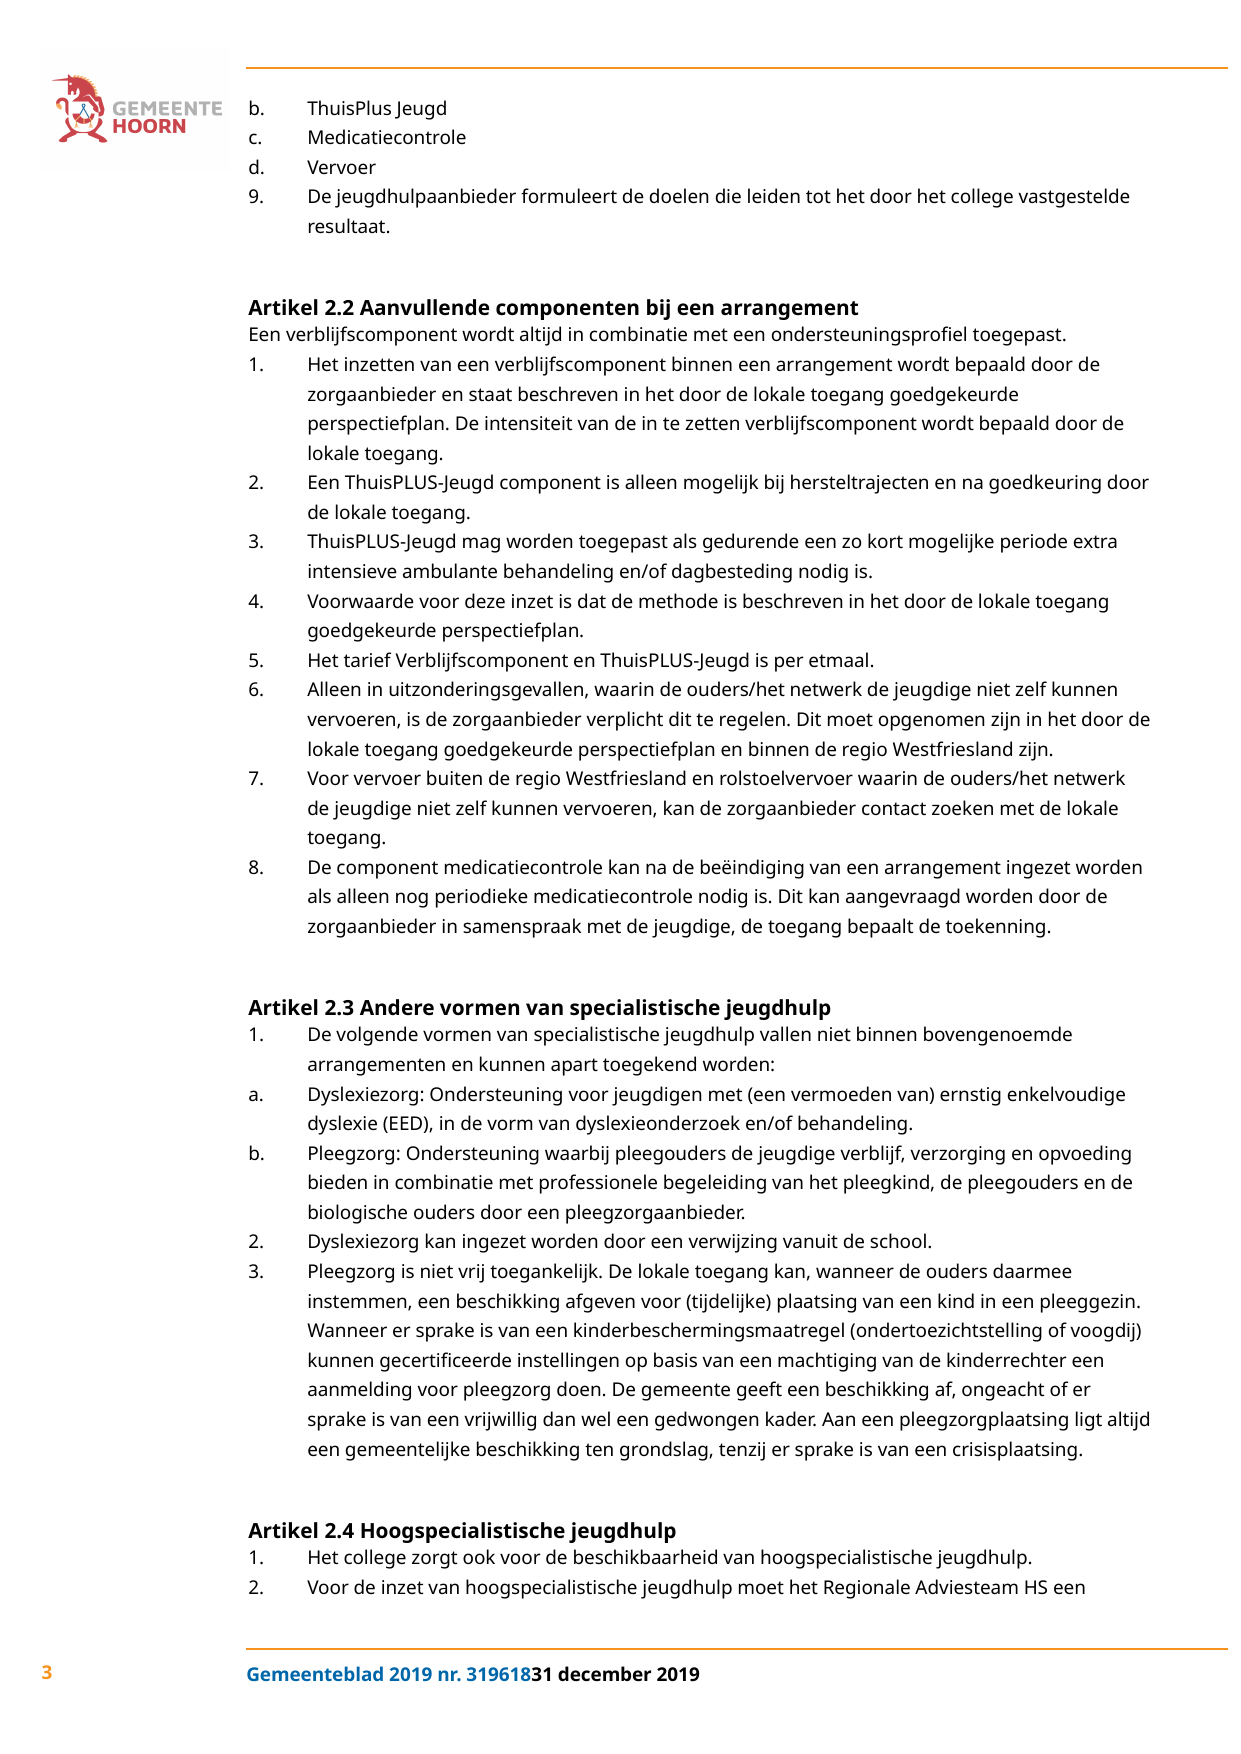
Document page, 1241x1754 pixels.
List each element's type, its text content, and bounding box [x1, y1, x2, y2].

list De jeugdhulpaanbieder formuleert de doelen die leiden tot het door het college vastgestelde resultaat. [248, 183, 1152, 239]
list Voorwaarde voor deze inzet is dat de methode is beschreven in het door de lokale toegang goedgekeurde perspectiefplan. [248, 588, 1152, 643]
list Voor de inzet van hoogspecialistische jeugdhulp moet het Regionale Adviesteam HS een [248, 1574, 1152, 1599]
text Een verblijfscomponent wordt altijd in combinatie met een ondersteuningsprofiel toegepast. [248, 322, 1152, 347]
list Vervoer [248, 154, 1152, 180]
list ThuisPlus Jeugd [248, 95, 1152, 121]
list Het inzetten van een verblijfscomponent binnen een arrangement wordt bepaald door de zorgaanbieder en staat beschreven in het door de lokale toegang goedgekeurde perspectiefplan. De intensiteit van de in te zetten verblijfscomponent wordt bepaald door de lokale toegang. [248, 351, 1152, 466]
list De component medicatiecontrole kan na de beëindiging van een arrangement ingezet worden als alleen nog periodieke medicatiecontrole nodig is. Dit kan aangevraagd worden door de zorgaanbieder in samenspraak met de jeugdige, de toegang bepaalt de toekenning. [248, 854, 1152, 939]
text Artikel 2.4 Hoogspecialistische jeugdhulp [248, 1516, 1152, 1544]
list Pleegzorg: Ondersteuning waarbij pleegouders de jeugdige verblijf, verzorging en opvoeding bieden in combinatie met professionele begeleiding van het pleegkind, de pleegouders en de biologische ouders door een pleegzorgaanbieder. [248, 1140, 1152, 1225]
list Medicatiecontrole [248, 124, 1152, 150]
list Het tarief Verblijfscomponent en ThuisPLUS-Jeugd is per etmaal. [248, 647, 1152, 673]
list Dyslexiezorg kan ingezet worden door een verwijzing vanuit de school. [248, 1229, 1152, 1254]
list Het college zorgt ook voor de beschikbaarheid van hoogspecialistische jeugdhulp. [248, 1544, 1152, 1570]
text Artikel 2.3 Andere vormen van specialistische jeugdhulp [248, 993, 1152, 1022]
list Een ThuisPLUS-Jeugd component is alleen mogelijk bij hersteltrajecten en na goedkeuring door de lokale toegang. [248, 469, 1152, 525]
list Pleegzorg is niet vrij toegankelijk. De lokale toegang kan, wanneer de ouders daarmee instemmen, een beschikking afgeven voor (tijdelijke) plaatsing van een kind in een pleeggezin. Wanneer er sprake is van een kinderbeschermingsmaatregel (ondertoezichtstelling of voogdij) kunnen gecertificeerde instellingen op basis van een machtiging van de kinderrechter een aanmelding voor pleegzorg doen. De gemeente geeft een beschikking af, ongeacht of er sprake is van een vrijwillig dan wel een gedwongen kader. Aan een pleegzorgplaatsing ligt altijd een gemeentelijke beschikking ten grondslag, tenzij er sprake is van een crisisplaatsing. [248, 1258, 1152, 1462]
list ThuisPLUS-Jeugd mag worden toegepast als gedurende een zo kort mogelijke periode extra intensieve ambulante behandeling en/of dagbesteding nodig is. [248, 529, 1152, 584]
list Voor vervoer buiten de regio Westfriesland en rolstoelvervoer waarin de ouders/het netwerk de jeugdige niet zelf kunnen vervoeren, kan de zorgaanbieder contact zoeken met de lokale toegang. [248, 765, 1152, 850]
text Artikel 2.2 Aanvullende componenten bij een arrangement [248, 293, 1152, 322]
list Dyslexiezorg: Ondersteuning voor jeugdigen met (een vermoeden van) ernstig enkelvoudige dyslexie (EED), in de vorm van dyslexieonderzoek en/of behandeling. [248, 1081, 1152, 1136]
list Alleen in uitzonderingsgevallen, waarin de ouders/het netwerk de jeugdige niet zelf kunnen vervoeren, is de zorgaanbieder verplicht dit te regelen. Dit moet opgenomen zijn in het door de lokale toegang goedgekeurde perspectiefplan en binnen de regio Westfriesland zijn. [248, 677, 1152, 761]
list De volgende vormen van specialistische jeugdhulp vallen niet binnen bovengenoemde arrangementen en kunnen apart toegekend worden: [248, 1022, 1152, 1077]
picture [41, 47, 231, 172]
